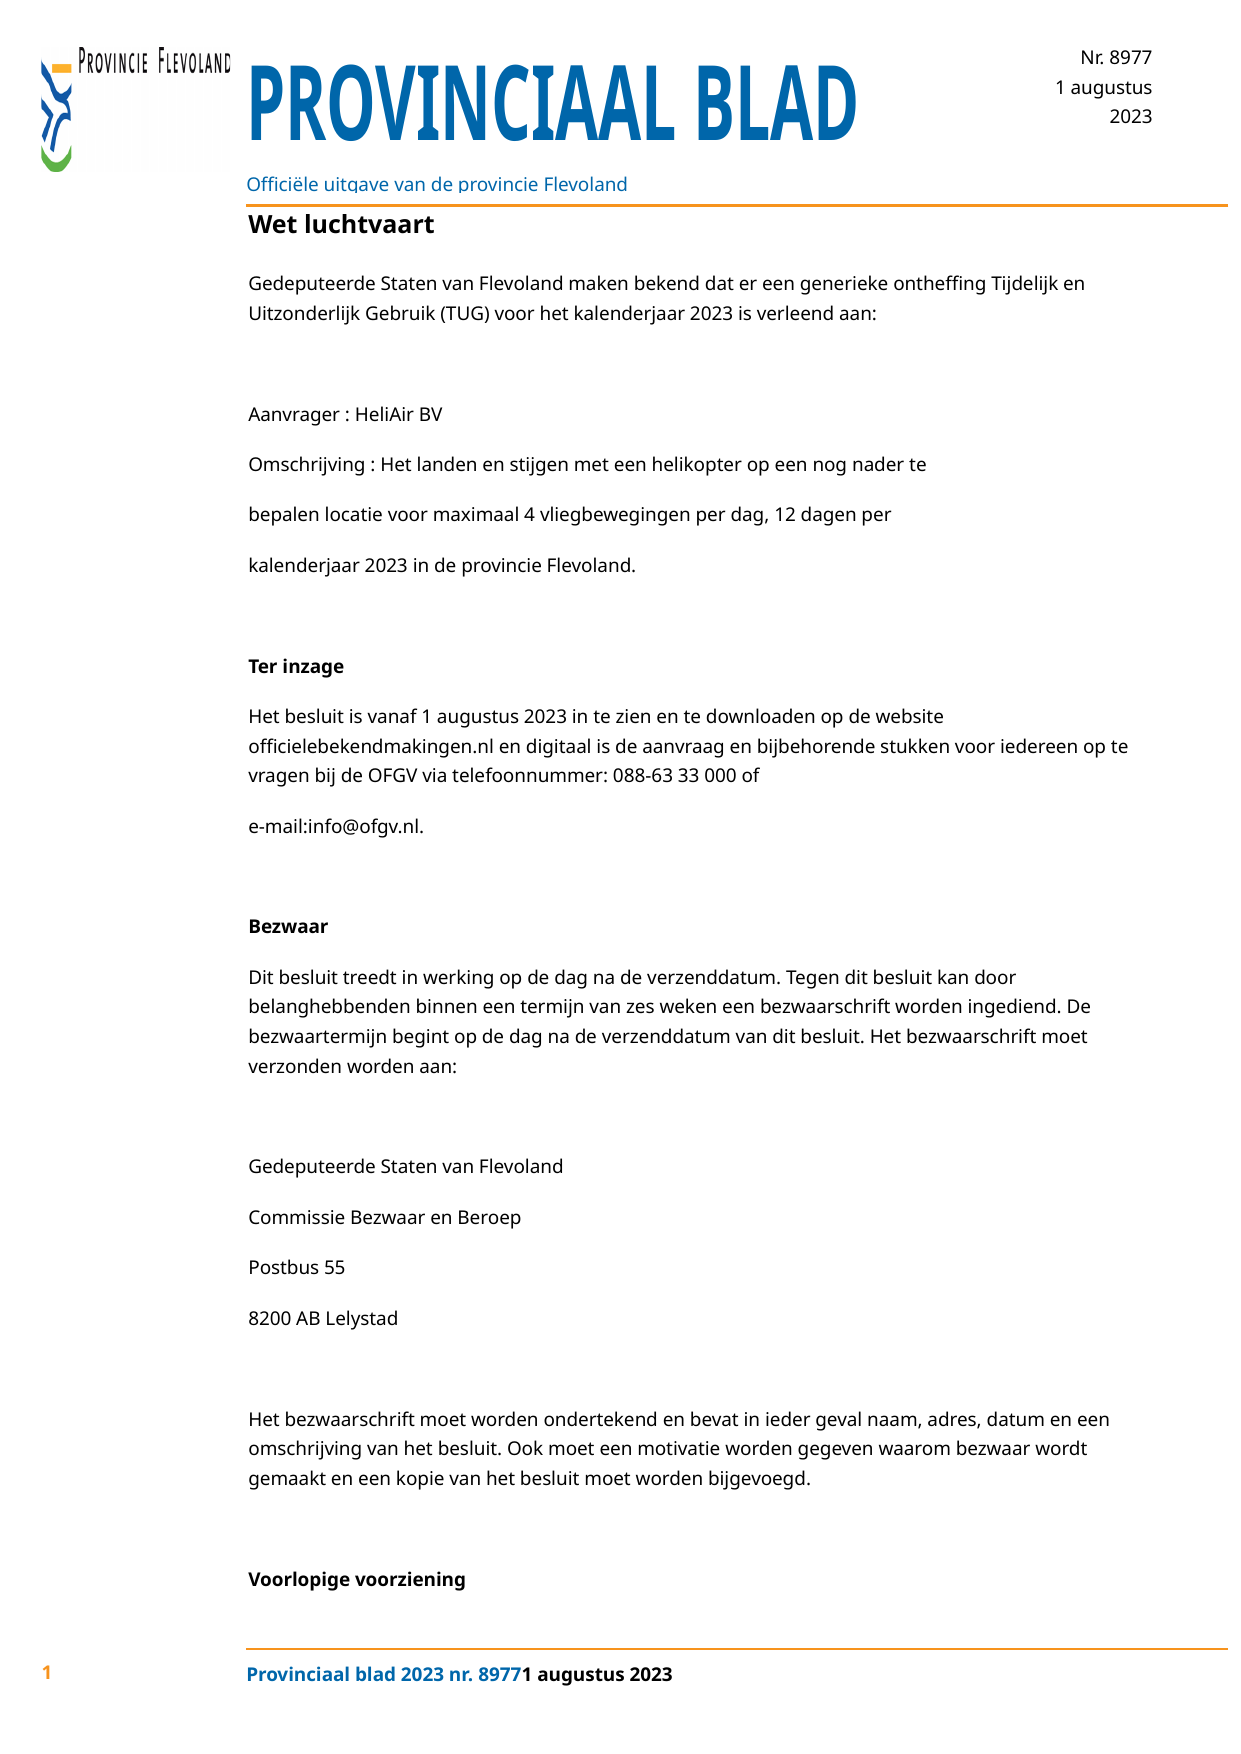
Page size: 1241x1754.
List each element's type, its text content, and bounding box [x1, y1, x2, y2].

text Omschrijving : Het landen en stijgen met een helikopter op een nog nader te [248, 451, 1152, 477]
text Gedeputeerde Staten van Flevoland maken bekend dat er een generieke ontheffing Tijdelijk en Uitzonderlijk Gebruik (TUG) voor het kalenderjaar 2023 is verleend aan: [248, 270, 1152, 326]
text Het besluit is vanaf 1 augustus 2023 in te zien en te downloaden op de website officielebekendmakingen.nl en digitaal is de aanvraag en bijbehorende stukken voor iedereen op te vragen bij de OFGV via telefoonnummer: 088-63 33 000 of [248, 703, 1152, 788]
text Ter inzage [248, 653, 1152, 678]
text Het bezwaarschrift moet worden ondertekend en bevat in ieder geval naam, adres, datum en een omschrijving van het besluit. Ook moet een motivatie worden gegeven waarom bezwaar wordt gemaakt en een kopie van het besluit moet worden bijgevoegd. [248, 1406, 1152, 1491]
text bepalen locatie voor maximaal 4 vliegbewegingen per dag, 12 dagen per [248, 502, 1152, 527]
text Voorlopige voorziening [248, 1566, 1152, 1591]
text Dit besluit treedt in werking op de dag na de verzenddatum. Tegen dit besluit kan door belanghebbenden binnen een termijn van zes weken een bezwaarschrift worden ingediend. De bezwaartermijn begint op de dag na de verzenddatum van dit besluit. Het bezwaarschrift moet verzonden worden aan: [248, 964, 1152, 1078]
picture [41, 47, 231, 172]
text Aanvrager : HeliAir BV [248, 401, 1152, 426]
text 8200 AB Lelystad [248, 1305, 1152, 1331]
text Postbus 55 [248, 1254, 1152, 1280]
text Wet luchtvaart [248, 207, 1152, 241]
text Gedeputeerde Staten van Flevoland [248, 1154, 1152, 1179]
text e-mail:info@ofgv.nl. [248, 813, 1152, 838]
text kalenderjaar 2023 in de provincie Flevoland. [248, 552, 1152, 578]
text Commissie Bezwaar en Beroep [248, 1204, 1152, 1230]
text Bezwaar [248, 914, 1152, 939]
